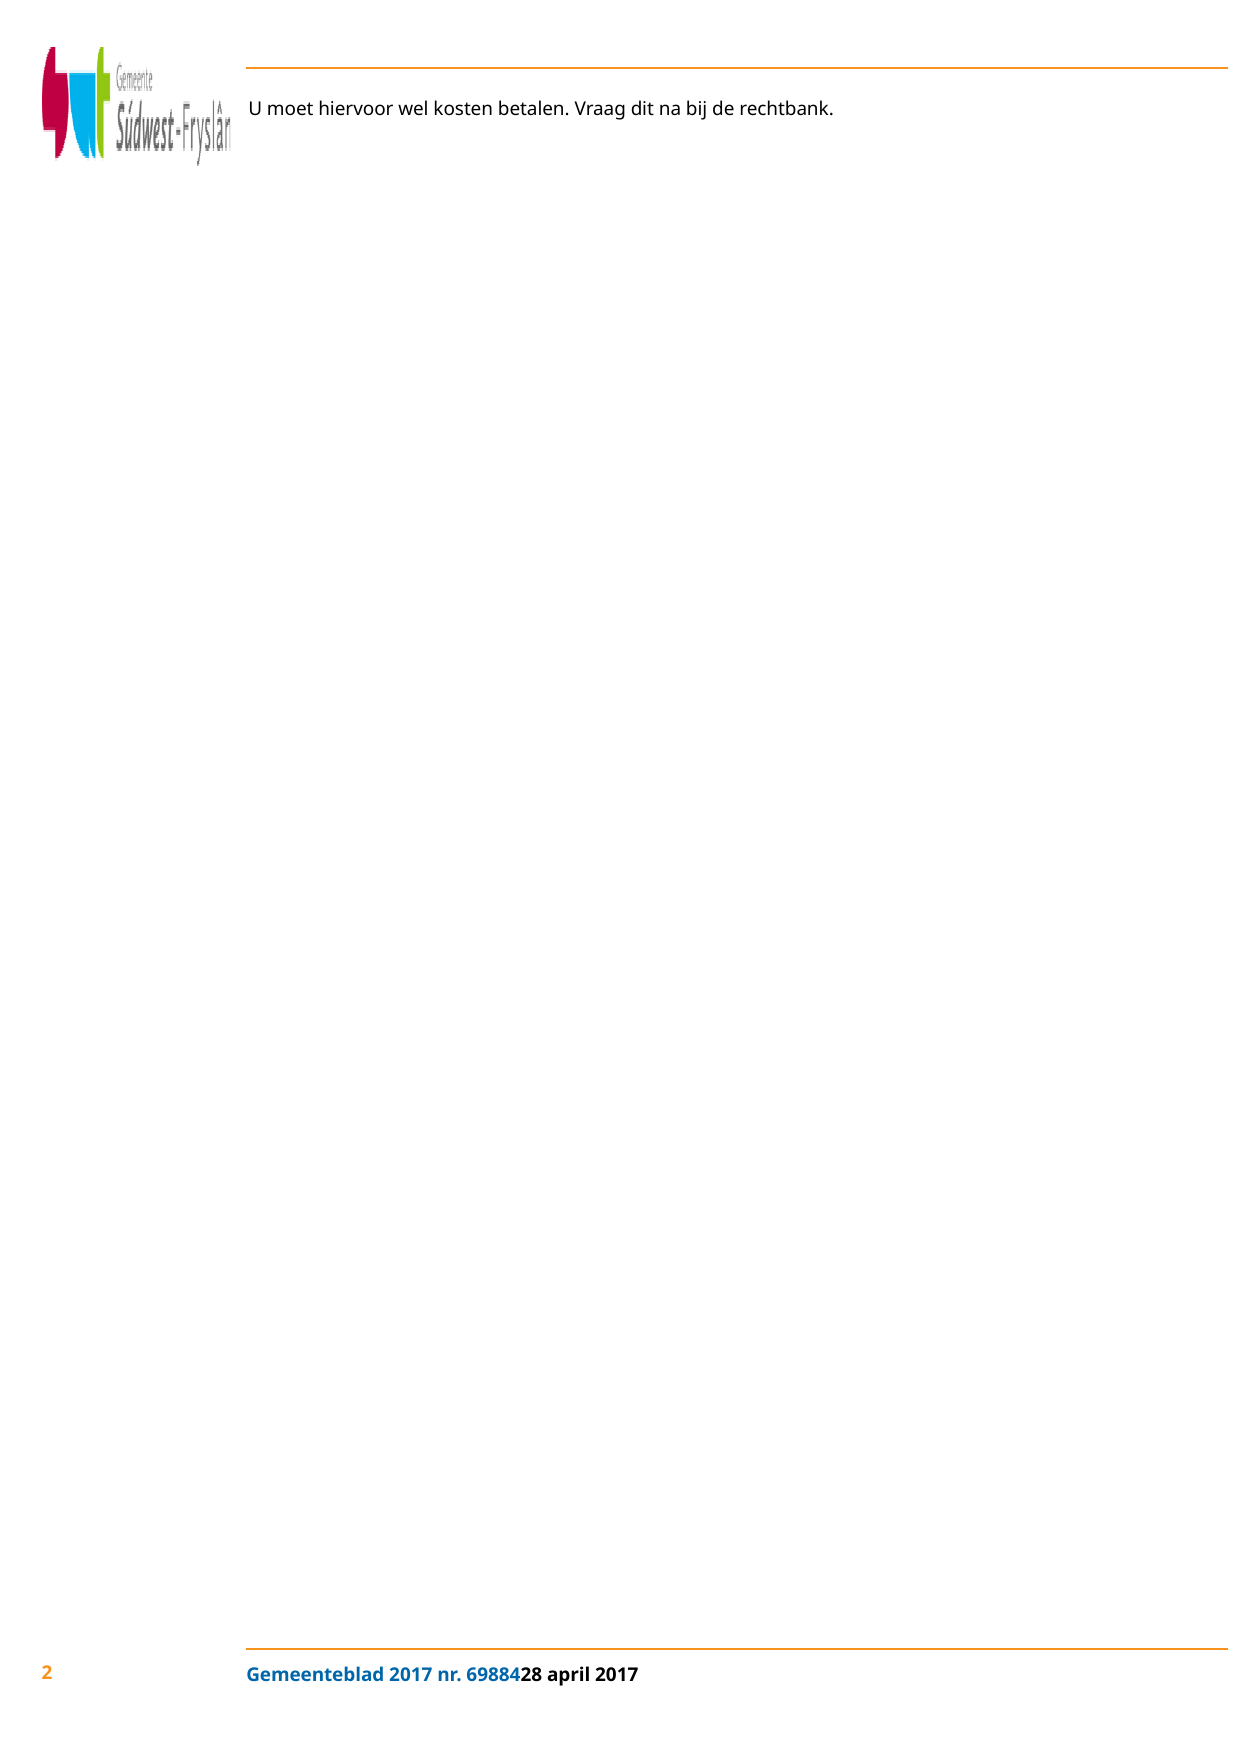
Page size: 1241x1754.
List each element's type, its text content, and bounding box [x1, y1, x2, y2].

text U moet hiervoor wel kosten betalen. Vraag dit na bij de rechtbank. [248, 95, 1152, 121]
picture [41, 47, 231, 172]
